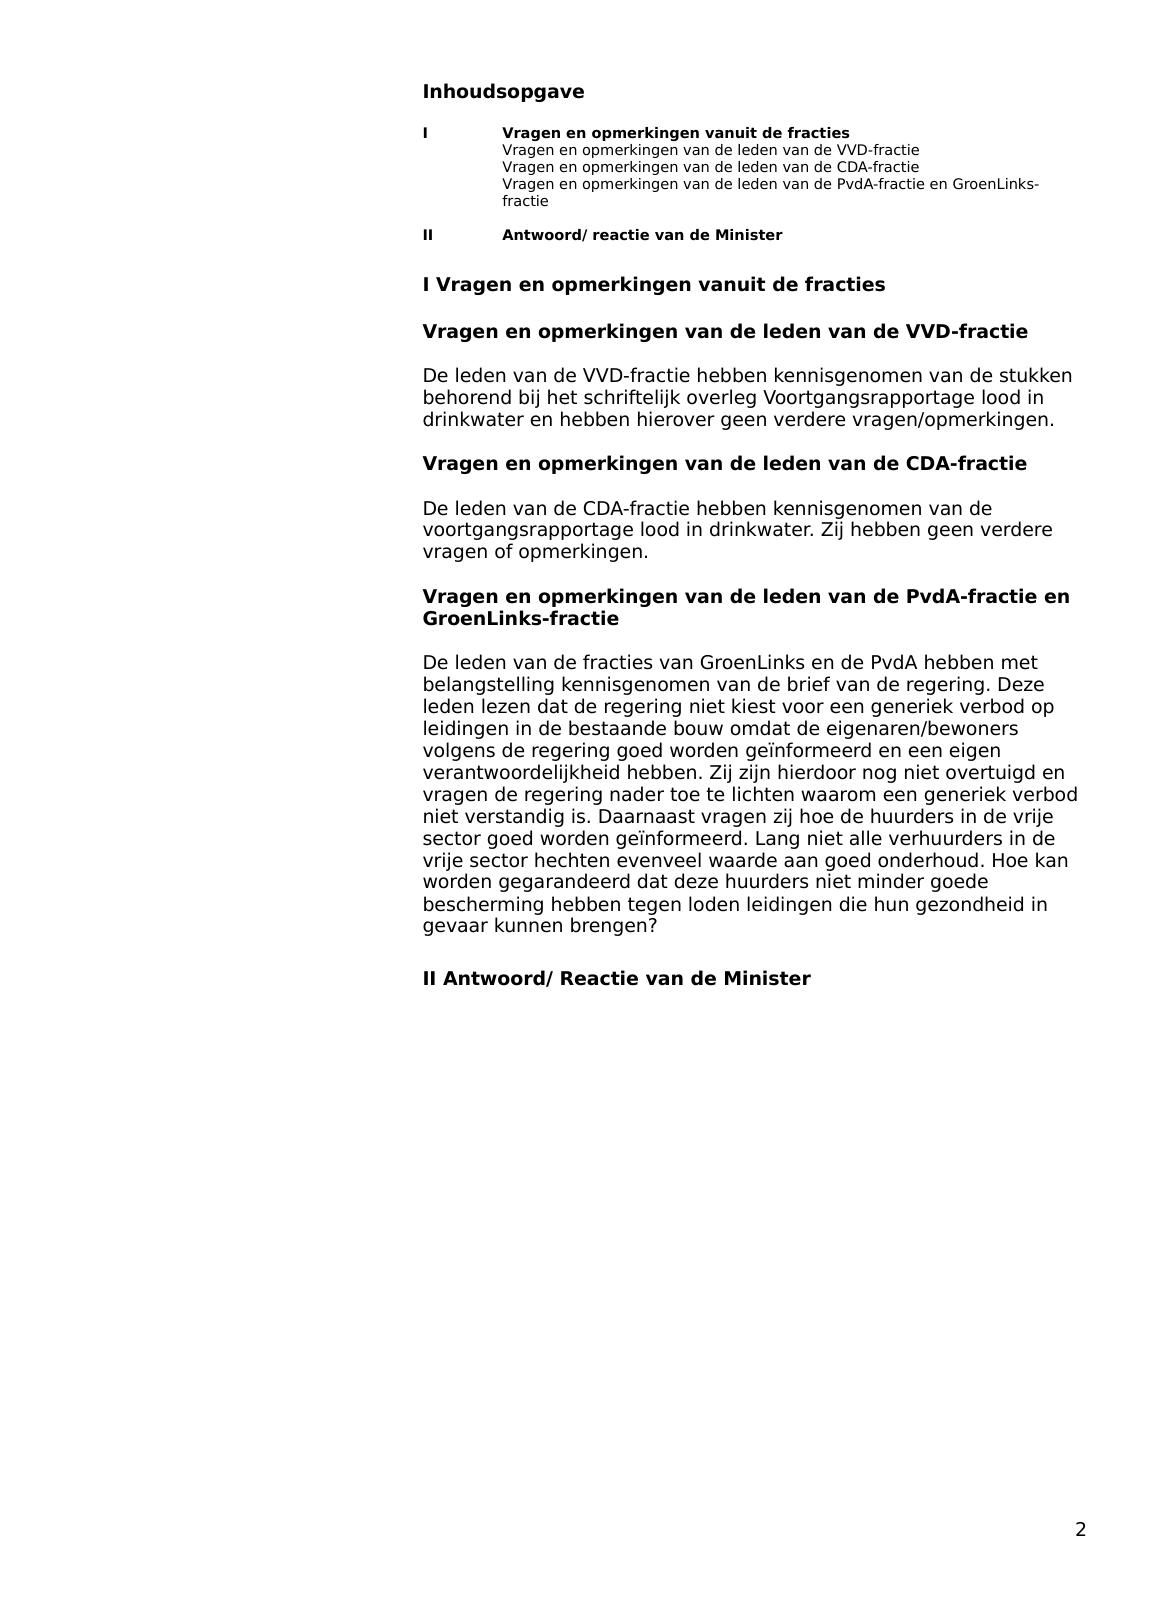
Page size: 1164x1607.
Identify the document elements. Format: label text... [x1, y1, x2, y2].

subtitle Vragen en opmerkingen van de leden van de PvdA-fractie en GroenLinks-fractie [422, 586, 1087, 629]
text De leden van de CDA-fractie hebben kennisgenomen van de voortgangsrapportage lood in drinkwater. Zij hebben geen verdere vragen of opmerkingen. [422, 497, 1087, 563]
subtitle II Antwoord/ Reactie van de Minister [422, 967, 1087, 989]
table_cell [496, 210, 1087, 227]
table_cell Vragen en opmerkingen van de leden van de VVD-fractie [496, 142, 1087, 159]
subtitle Vragen en opmerkingen van de leden van de VVD-fractie [422, 321, 1087, 343]
text De leden van de VVD-fractie hebben kennisgenomen van de stukken behorend bij het schriftelijk overleg Voortgangsrapportage lood in drinkwater en hebben hierover geen verdere vragen/opmerkingen. [422, 365, 1087, 431]
table_cell [422, 210, 496, 227]
subtitle I Vragen en opmerkingen vanuit de fracties [422, 274, 1087, 296]
table_header Vragen en opmerkingen vanuit de fracties [496, 125, 1087, 142]
subtitle Vragen en opmerkingen van de leden van de CDA-fractie [422, 453, 1087, 475]
text De leden van de fracties van GroenLinks en de PvdA hebben met belangstelling kennisgenomen van de brief van de regering. Deze leden lezen dat de regering niet kiest voor een generiek verbod op leidingen in de bestaande bouw omdat de eigenaren/bewoners volgens de regering goed worden geïnformeerd en een eigen verantwoordelijkheid hebben. Zij zijn hierdoor nog niet overtuigd en vragen de regering nader toe te lichten waarom een generiek verbod niet verstandig is. Daarnaast vragen zij hoe de huurders in de vrije sector goed worden geïnformeerd. Lang niet alle verhuurders in de vrije sector hechten evenveel waarde aan goed onderhoud. Hoe kan worden gegarandeerd dat deze huurders niet minder goede bescherming hebben tegen loden leidingen die hun gezondheid in gevaar kunnen brengen? [422, 652, 1087, 937]
subtitle Inhoudsopgave [422, 81, 1087, 103]
table_cell [422, 142, 496, 159]
table_cell II [422, 227, 496, 244]
table_cell Antwoord/ reactie van de Minister [496, 227, 1087, 244]
table_cell [422, 176, 496, 210]
table_cell Vragen en opmerkingen van de leden van de PvdA-fractie en GroenLinks-fractie [496, 176, 1087, 210]
table_cell [422, 159, 496, 176]
table_header I [422, 125, 496, 142]
table_cell Vragen en opmerkingen van de leden van de CDA-fractie [496, 159, 1087, 176]
